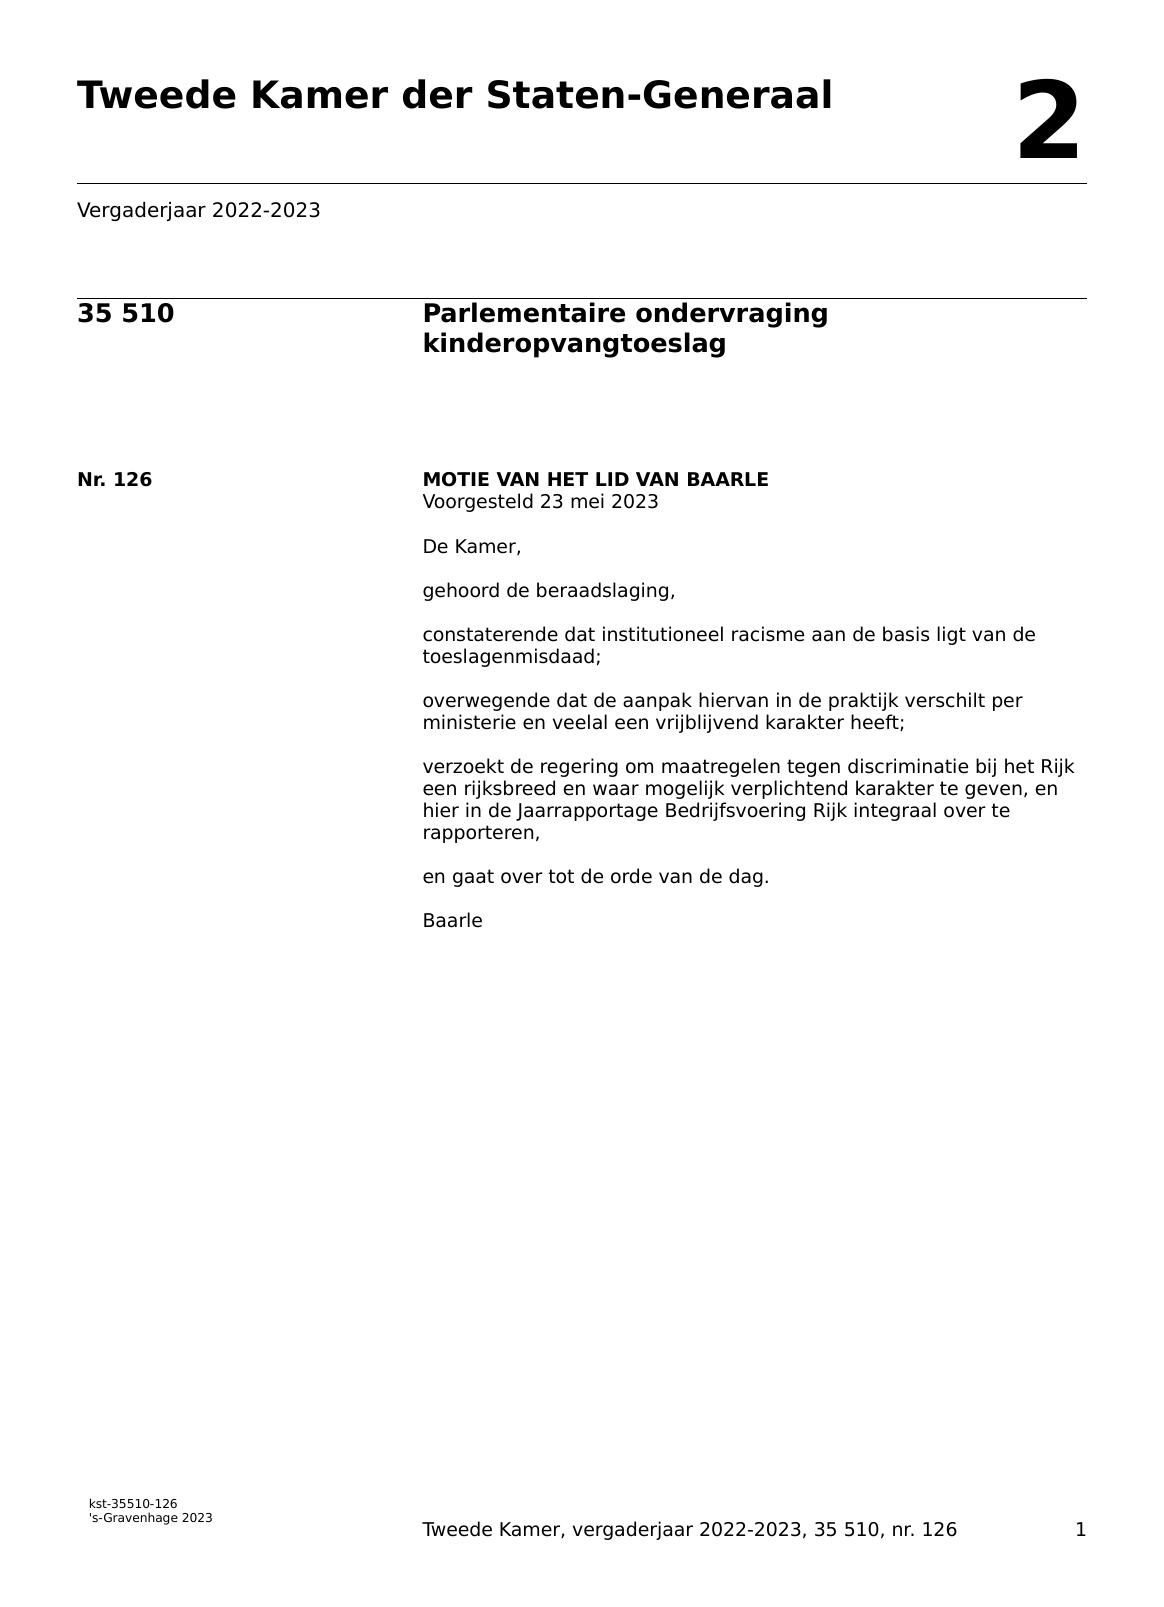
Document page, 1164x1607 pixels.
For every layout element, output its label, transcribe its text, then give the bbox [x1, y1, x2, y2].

text verzoekt de regering om maatregelen tegen discriminatie bij het Rijk een rijksbreed en waar mogelijk verplichtend karakter te geven, en hier in de Jaarrapportage Bedrijfsvoering Rijk integraal over te rapporteren, [422, 756, 1087, 844]
text overwegende dat de aanpak hiervan in de praktijk verschilt per ministerie en veelal een vrijblijvend karakter heeft; [422, 690, 1087, 734]
table_header 2 [886, 59, 1087, 183]
text De Kamer, [422, 536, 1087, 557]
text constaterende dat institutioneel racisme aan de basis ligt van de toeslagenmisdaad; [422, 624, 1087, 668]
text 's-Gravenhage 2023 [88, 1511, 323, 1525]
text Baarle [422, 910, 1087, 932]
subtitle 35 510 Parlementaire ondervraging kinderopvangtoeslag [77, 299, 1087, 358]
subtitle Nr. 126 MOTIE VAN HET LID VAN BAARLE [77, 469, 1087, 491]
text gehoord de beraadslaging, [422, 580, 1087, 602]
table_cell Vergaderjaar 2022-2023 [77, 184, 1087, 298]
text kst-35510-126 [88, 1497, 323, 1511]
text en gaat over tot de orde van de dag. [422, 866, 1087, 888]
text Voorgesteld 23 mei 2023 [422, 491, 1087, 513]
table_header Tweede Kamer der Staten-Generaal [77, 59, 886, 183]
